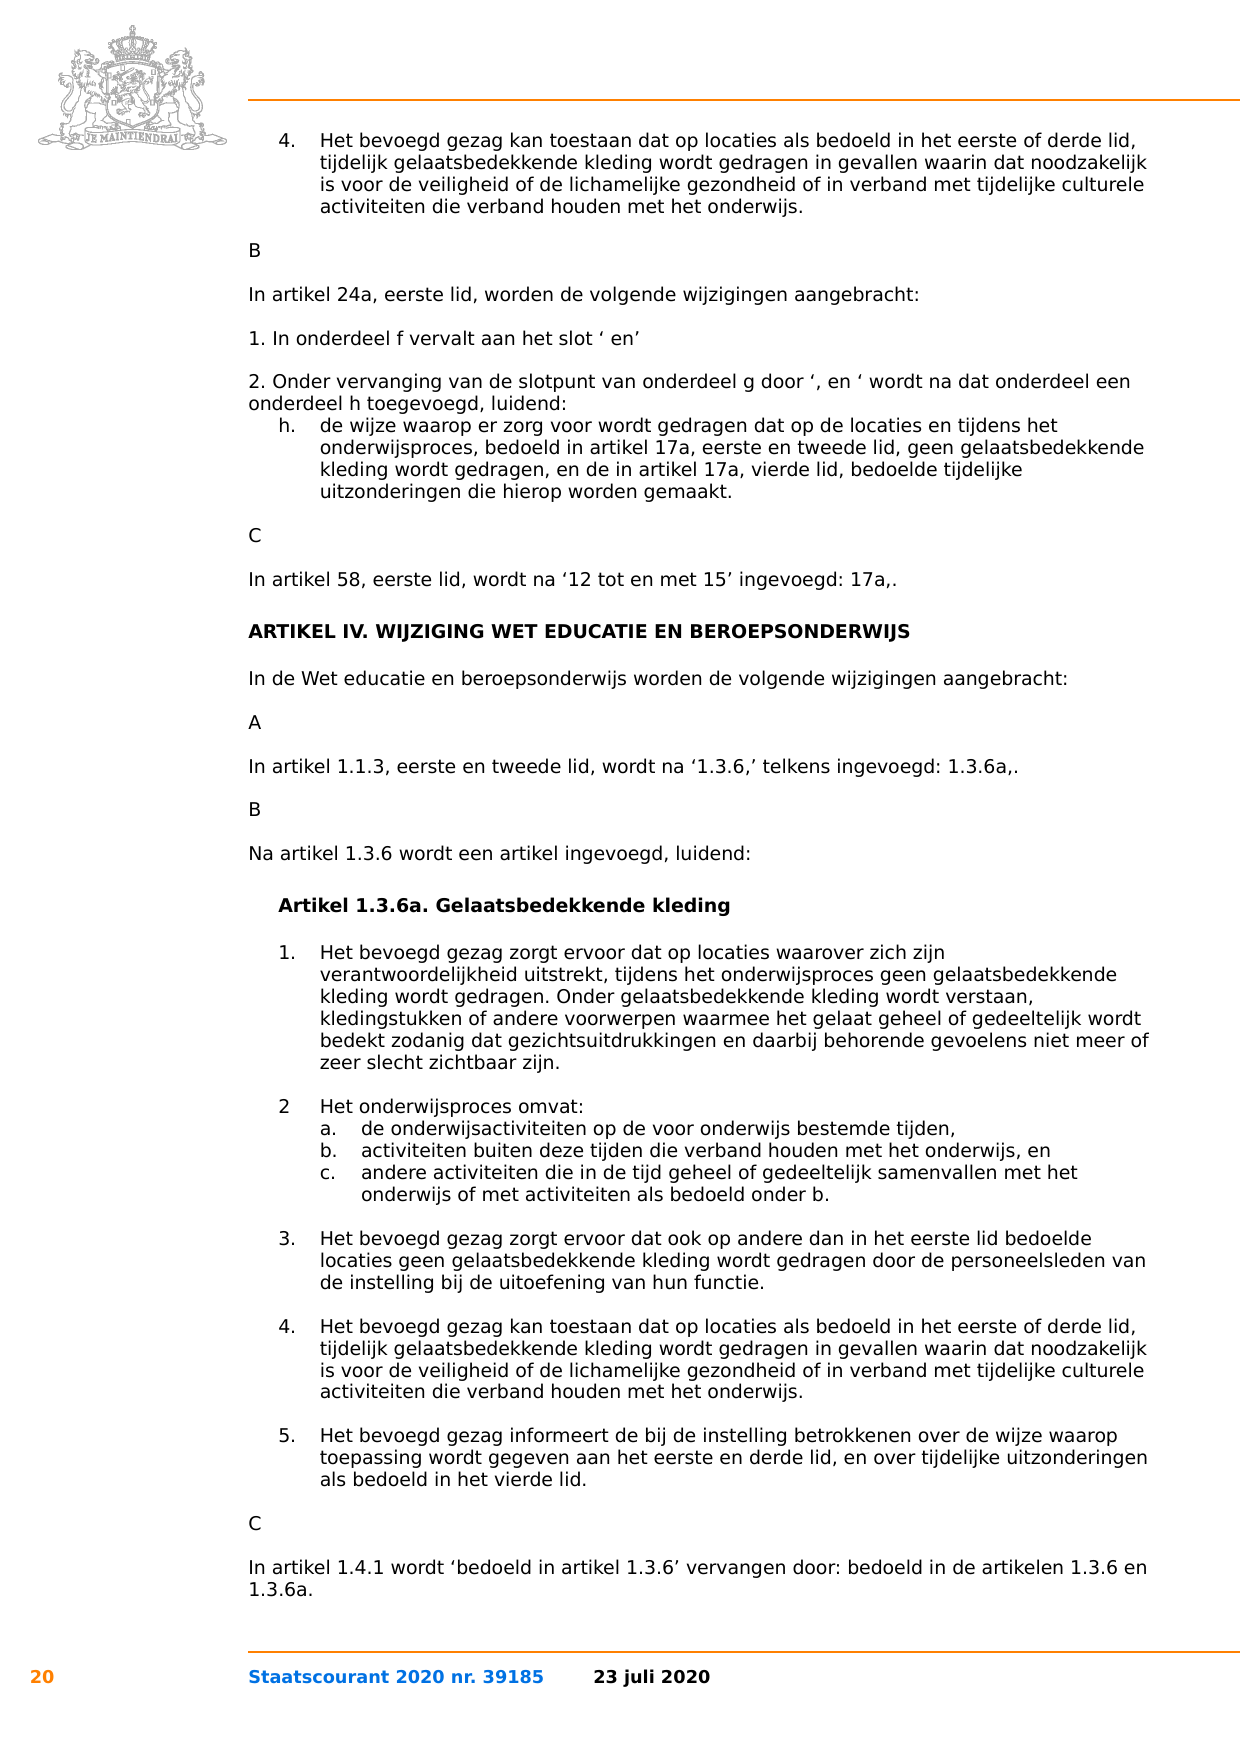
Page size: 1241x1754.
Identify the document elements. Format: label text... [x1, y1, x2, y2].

text 4. Het bevoegd gezag kan toestaan dat op locaties als bedoeld in het eerste of derde lid, tijdelijk gelaatsbedekkende kleding wordt gedragen in gevallen waarin dat noodzakelijk is voor de veiligheid of de lichamelijke gezondheid of in verband met tijdelijke culturele activiteiten die verband houden met het onderwijs. [278, 1316, 1163, 1403]
text a. de onderwijsactiviteiten op de voor onderwijs bestemde tijden, [319, 1118, 1163, 1140]
picture [38, 25, 227, 150]
text c. andere activiteiten die in de tijd geheel of gedeeltelijk samenvallen met het onderwijs of met activiteiten als bedoeld onder b. [319, 1162, 1163, 1206]
text 5. Het bevoegd gezag informeert de bij de instelling betrokkenen over de wijze waarop toepassing wordt gegeven aan het eerste en derde lid, en over tijdelijke uitzonderingen als bedoeld in het vierde lid. [278, 1425, 1163, 1491]
text verantwoordelijkheid uitstrekt, tijdens het onderwijsproces geen gelaatsbedekkende kleding wordt gedragen. Onder gelaatsbedekkende kleding wordt verstaan, kledingstukken of andere voorwerpen waarmee het gelaat geheel of gedeeltelijk wordt bedekt zodanig dat gezichtsuitdrukkingen en daarbij behorende gevoelens niet meer of zeer slecht zichtbaar zijn. [319, 964, 1163, 1074]
text 1. Het bevoegd gezag zorgt ervoor dat op locaties waarover zich zijn [278, 942, 1163, 964]
text Na artikel 1.3.6 wordt een artikel ingevoegd, luidend: [248, 843, 1163, 865]
text 2. Onder vervanging van de slotpunt van onderdeel g door ‘, en ‘ wordt na dat onderdeel een onderdeel h toegevoegd, luidend: [248, 371, 1163, 415]
text 2 Het onderwijsproces omvat: [278, 1096, 1163, 1118]
text 1. In onderdeel f vervalt aan het slot ‘ en’ [248, 327, 1163, 349]
text In artikel 1.4.1 wordt ‘bedoeld in artikel 1.3.6’ vervangen door: bedoeld in de artikelen 1.3.6 en 1.3.6a. [248, 1557, 1163, 1601]
text b. activiteiten buiten deze tijden die verband houden met het onderwijs, en [319, 1140, 1163, 1162]
text In de Wet educatie en beroepsonderwijs worden de volgende wijzigingen aangebracht: [248, 668, 1163, 690]
text In artikel 1.1.3, eerste en tweede lid, wordt na ‘1.3.6,’ telkens ingevoegd: 1.3.6a,. [248, 756, 1163, 777]
text C [248, 1513, 1163, 1535]
text In artikel 58, eerste lid, wordt na ‘12 tot en met 15’ ingevoegd: 17a,. [248, 569, 1163, 591]
text C [248, 525, 1163, 547]
text B [248, 799, 1163, 821]
text A [248, 712, 1163, 734]
subtitle Artikel 1.3.6a. Gelaatsbedekkende kleding [278, 895, 1163, 917]
text In artikel 24a, eerste lid, worden de volgende wijzigingen aangebracht: [248, 283, 1163, 306]
text B [248, 240, 1163, 262]
text 4. Het bevoegd gezag kan toestaan dat op locaties als bedoeld in het eerste of derde lid, tijdelijk gelaatsbedekkende kleding wordt gedragen in gevallen waarin dat noodzakelijk is voor de veiligheid of de lichamelijke gezondheid of in verband met tijdelijke culturele activiteiten die verband houden met het onderwijs. [278, 130, 1163, 218]
subtitle ARTIKEL IV. WIJZIGING WET EDUCATIE EN BEROEPSONDERWIJS [248, 621, 1163, 643]
text 3. Het bevoegd gezag zorgt ervoor dat ook op andere dan in het eerste lid bedoelde locaties geen gelaatsbedekkende kleding wordt gedragen door de personeelsleden van de instelling bij de uitoefening van hun functie. [278, 1228, 1163, 1294]
text h. de wijze waarop er zorg voor wordt gedragen dat op de locaties en tijdens het onderwijsproces, bedoeld in artikel 17a, eerste en tweede lid, geen gelaatsbedekkende kleding wordt gedragen, en de in artikel 17a, vierde lid, bedoelde tijdelijke uitzonderingen die hierop worden gemaakt. [278, 415, 1163, 503]
